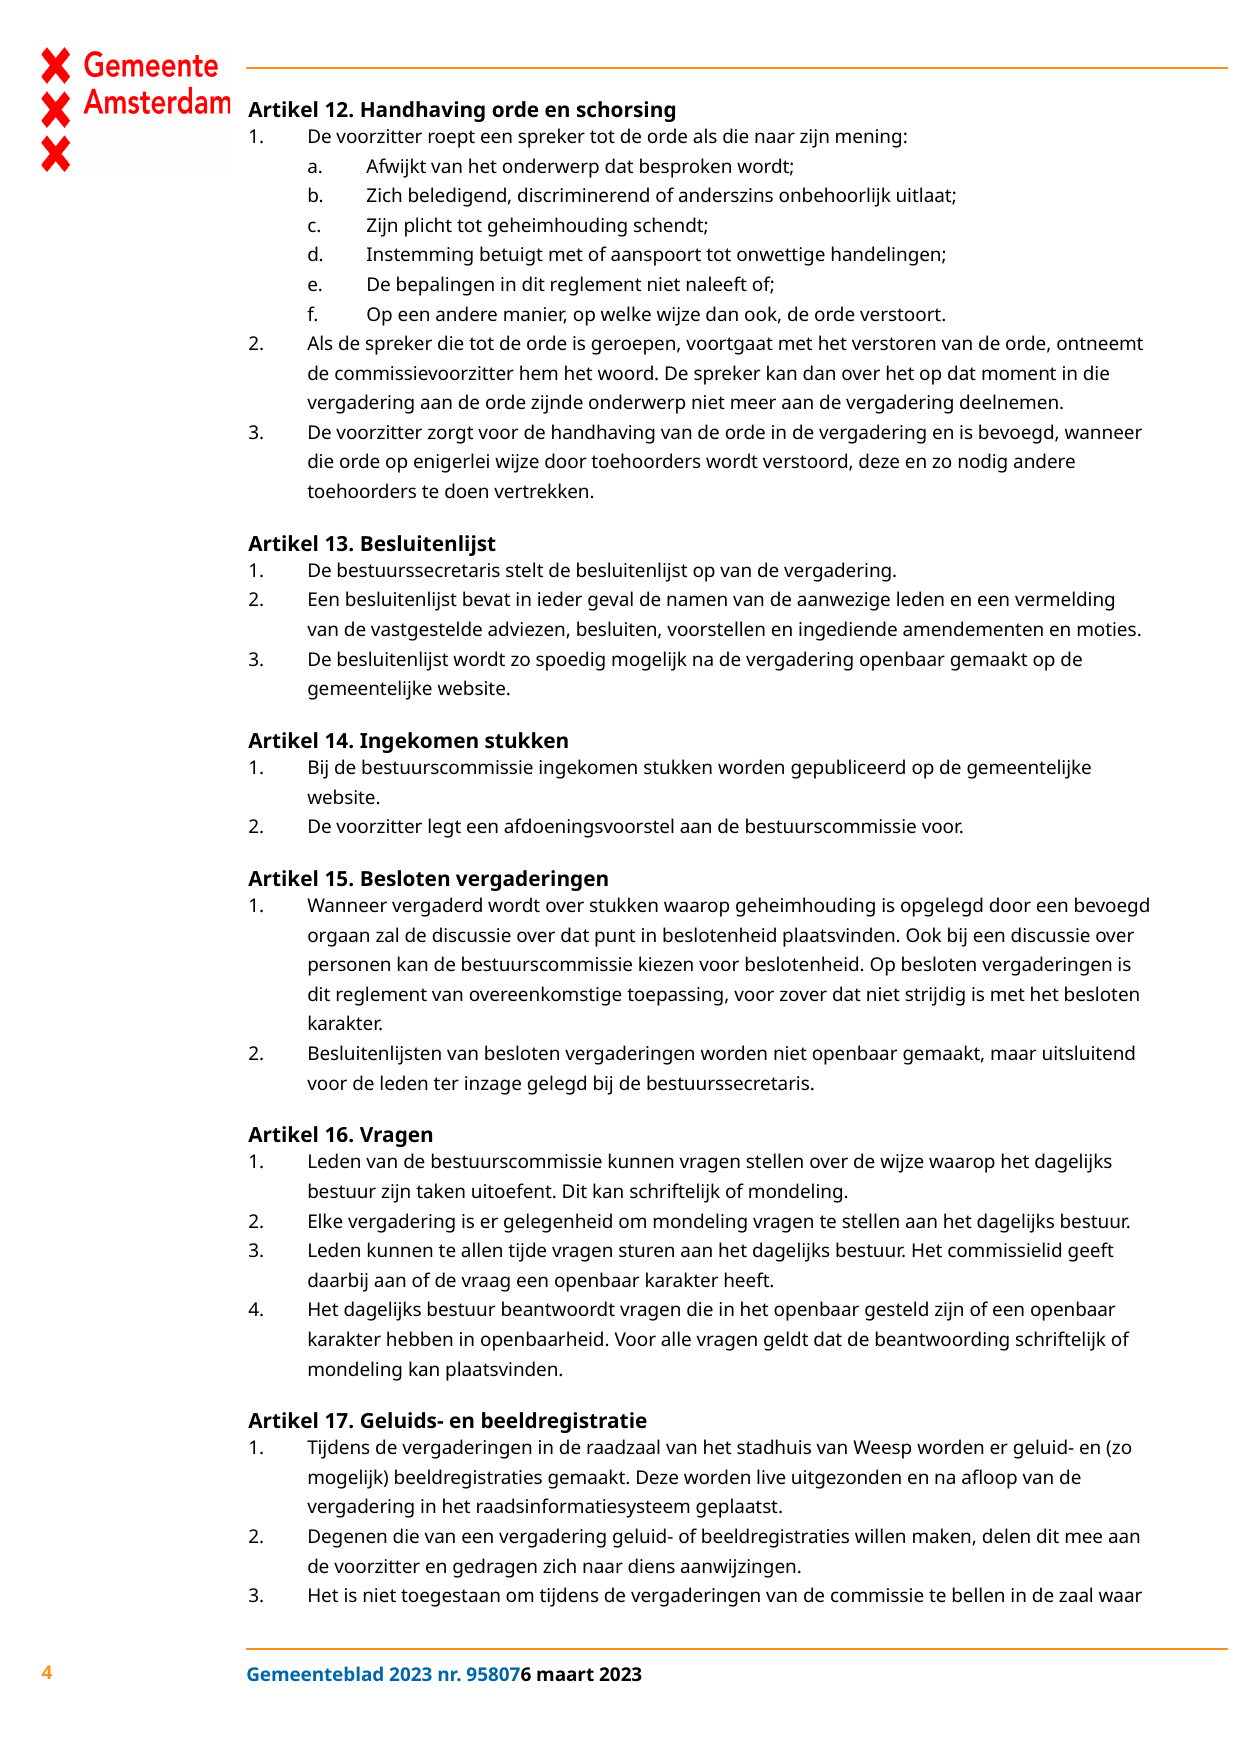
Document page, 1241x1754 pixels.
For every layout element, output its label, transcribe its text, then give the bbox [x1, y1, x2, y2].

text Artikel 17. Geluids- en beeldregistratie [248, 1406, 1152, 1434]
list De bestuurssecretaris stelt de besluitenlijst op van de vergadering. [248, 557, 1152, 583]
text Artikel 14. Ingekomen stukken [248, 726, 1152, 754]
list De voorzitter roept een spreker tot de orde als die naar zijn mening: [248, 123, 1152, 149]
list De besluitenlijst wordt zo spoedig mogelijk na de vergadering openbaar gemaakt op de gemeentelijke website. [248, 646, 1152, 701]
list Bij de bestuurscommissie ingekomen stukken worden gepubliceerd op de gemeentelijke website. [248, 754, 1152, 809]
list Instemming betuigt met of aanspoort tot onwettige handelingen; [307, 242, 1152, 267]
list Elke vergadering is er gelegenheid om mondeling vragen te stellen aan het dagelijks bestuur. [248, 1208, 1152, 1233]
list Op een andere manier, op welke wijze dan ook, de orde verstoort. [307, 301, 1152, 326]
list Zijn plicht tot geheimhouding schendt; [307, 212, 1152, 238]
list Degenen die van een vergadering geluid- of beeldregistraties willen maken, delen dit mee aan de voorzitter en gedragen zich naar diens aanwijzingen. [248, 1523, 1152, 1579]
list Het is niet toegestaan om tijdens de vergaderingen van de commissie te bellen in de zaal waar [248, 1582, 1152, 1608]
list De bepalingen in dit reglement niet naleeft of; [307, 271, 1152, 297]
list De voorzitter zorgt voor de handhaving van de orde in de vergadering en is bevoegd, wanneer die orde op enigerlei wijze door toehoorders wordt verstoord, deze en zo nodig andere toehoorders te doen vertrekken. [248, 419, 1152, 504]
list Besluitenlijsten van besloten vergaderingen worden niet openbaar gemaakt, maar uitsluitend voor de leden ter inzage gelegd bij de bestuurssecretaris. [248, 1040, 1152, 1096]
text Artikel 12. Handhaving orde en schorsing [248, 95, 1152, 123]
text Artikel 15. Besloten vergaderingen [248, 864, 1152, 892]
list De voorzitter legt een afdoeningsvoorstel aan de bestuurscommissie voor. [248, 813, 1152, 839]
list Wanneer vergaderd wordt over stukken waarop geheimhouding is opgelegd door een bevoegd orgaan zal de discussie over dat punt in beslotenheid plaatsvinden. Ook bij een discussie over personen kan de bestuurscommissie kiezen voor beslotenheid. Op besloten vergaderingen is dit reglement van overeenkomstige toepassing, voor zover dat niet strijdig is met het besloten karakter. [248, 892, 1152, 1036]
list Als de spreker die tot de orde is geroepen, voortgaat met het verstoren van de orde, ontneemt de commissievoorzitter hem het woord. De spreker kan dan over het op dat moment in die vergadering aan de orde zijnde onderwerp niet meer aan de vergadering deelnemen. [248, 330, 1152, 415]
text Artikel 16. Vragen [248, 1120, 1152, 1149]
list Tijdens de vergaderingen in de raadzaal van het stadhuis van Weesp worden er geluid- en (zo mogelijk) beeldregistraties gemaakt. Deze worden live uitgezonden en na afloop van de vergadering in het raadsinformatiesysteem geplaatst. [248, 1434, 1152, 1519]
list Leden kunnen te allen tijde vragen sturen aan het dagelijks bestuur. Het commissielid geeft daarbij aan of de vraag een openbaar karakter heeft. [248, 1237, 1152, 1293]
list Afwijkt van het onderwerp dat besproken wordt; [307, 153, 1152, 178]
picture [41, 47, 231, 172]
list Zich beledigend, discriminerend of anderszins onbehoorlijk uitlaat; [307, 182, 1152, 208]
list Leden van de bestuurscommissie kunnen vragen stellen over de wijze waarop het dagelijks bestuur zijn taken uitoefent. Dit kan schriftelijk of mondeling. [248, 1149, 1152, 1204]
list Een besluitenlijst bevat in ieder geval de namen van de aanwezige leden en een vermelding van de vastgestelde adviezen, besluiten, voorstellen en ingediende amendementen en moties. [248, 587, 1152, 642]
list Het dagelijks bestuur beantwoordt vragen die in het openbaar gesteld zijn of een openbaar karakter hebben in openbaarheid. Voor alle vragen geldt dat de beantwoording schriftelijk of mondeling kan plaatsvinden. [248, 1297, 1152, 1381]
text Artikel 13. Besluitenlijst [248, 529, 1152, 557]
